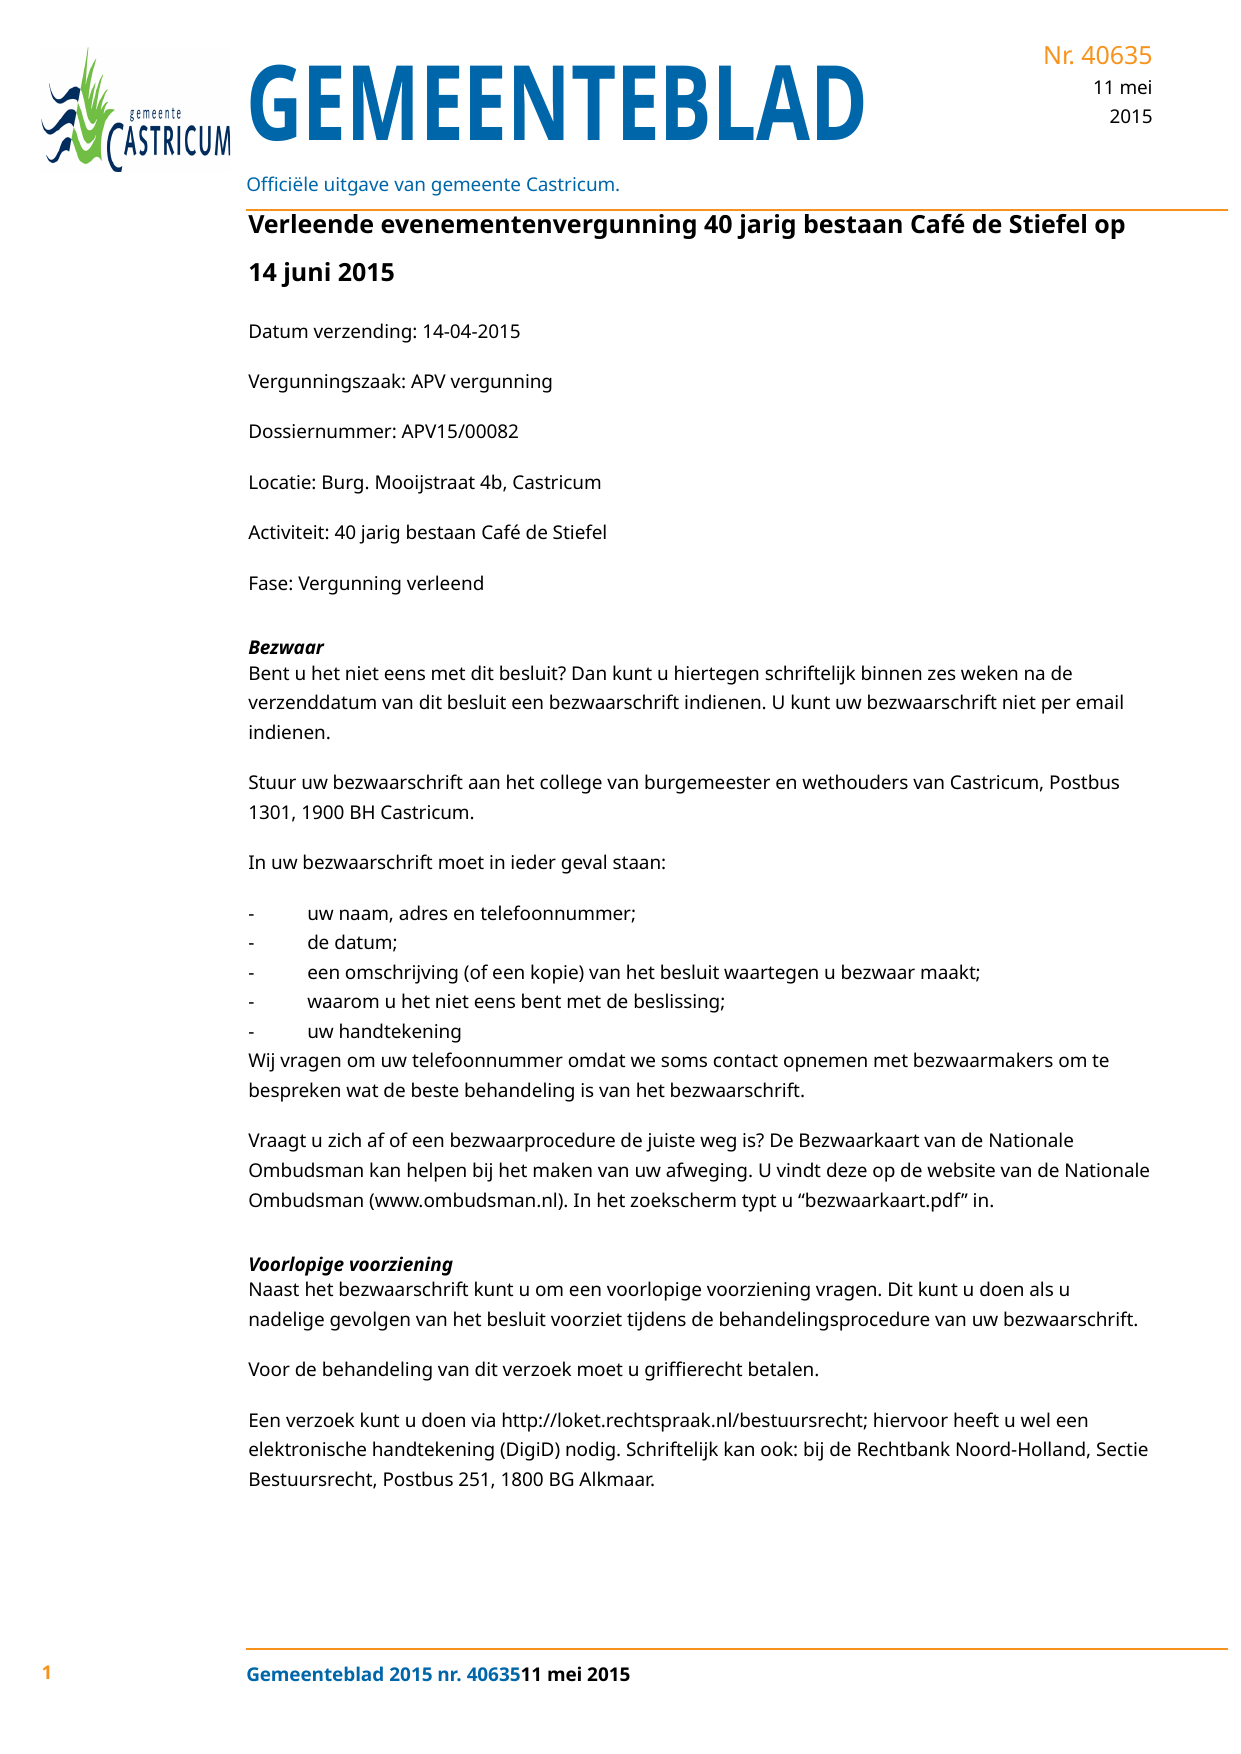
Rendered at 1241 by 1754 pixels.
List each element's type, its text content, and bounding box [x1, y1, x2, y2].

list waarom u het niet eens bent met de beslissing; [248, 988, 1152, 1014]
text Fase: Vergunning verleend [248, 570, 1152, 596]
list uw naam, adres en telefoonnummer; [248, 900, 1152, 925]
list uw handtekening [248, 1018, 1152, 1044]
text Activiteit: 40 jarig bestaan Café de Stiefel [248, 519, 1152, 545]
text Voor de behandeling van dit verzoek moet u griffierecht betalen. [248, 1356, 1152, 1382]
list een omschrijving (of een kopie) van het besluit waartegen u bezwaar maakt; [248, 959, 1152, 984]
text In uw bezwaarschrift moet in ieder geval staan: [248, 849, 1152, 875]
picture [41, 47, 231, 172]
text Dossiernummer: APV15/00082 [248, 419, 1152, 444]
text Locatie: Burg. Mooijstraat 4b, Castricum [248, 469, 1152, 495]
text Datum verzending: 14-04-2015 [248, 318, 1152, 344]
text Bezwaar [248, 634, 1152, 660]
text Een verzoek kunt u doen via http://loket.rechtspraak.nl/bestuursrecht; hiervoor heeft u wel een elektronische handtekening (DigiD) nodig. Schriftelijk kan ook: bij de Rechtbank Noord-Holland, Sectie Bestuursrecht, Postbus 251, 1800 BG Alkmaar. [248, 1407, 1152, 1492]
text Vraagt u zich af of een bezwaarprocedure de juiste weg is? De Bezwaarkaart van de Nationale Ombudsman kan helpen bij het maken van uw afweging. U vindt deze op de website van de Nationale Ombudsman (www.ombudsman.nl). In het zoekscherm typt u “bezwaarkaart.pdf” in. [248, 1128, 1152, 1212]
text Voorlopige voorziening [248, 1251, 1152, 1276]
text Vergunningszaak: APV vergunning [248, 368, 1152, 394]
list de datum; [248, 929, 1152, 955]
text Stuur uw bezwaarschrift aan het college van burgemeester en wethouders van Castricum, Postbus 1301, 1900 BH Castricum. [248, 769, 1152, 824]
text Bent u het niet eens met dit besluit? Dan kunt u hiertegen schriftelijk binnen zes weken na de verzenddatum van dit besluit een bezwaarschrift indienen. U kunt uw bezwaarschrift niet per email indienen. [248, 660, 1152, 744]
text Naast het bezwaarschrift kunt u om een voorlopige voorziening vragen. Dit kunt u doen als u nadelige gevolgen van het besluit voorziet tijdens de behandelingsprocedure van uw bezwaarschrift. [248, 1276, 1152, 1332]
text Wij vragen om uw telefoonnummer omdat we soms contact opnemen met bezwaarmakers om te bespreken wat de beste behandeling is van het bezwaarschrift. [248, 1048, 1152, 1103]
text Verleende evenementenvergunning 40 jarig bestaan Café de Stiefel op 14 juni 2015 [248, 211, 1152, 288]
